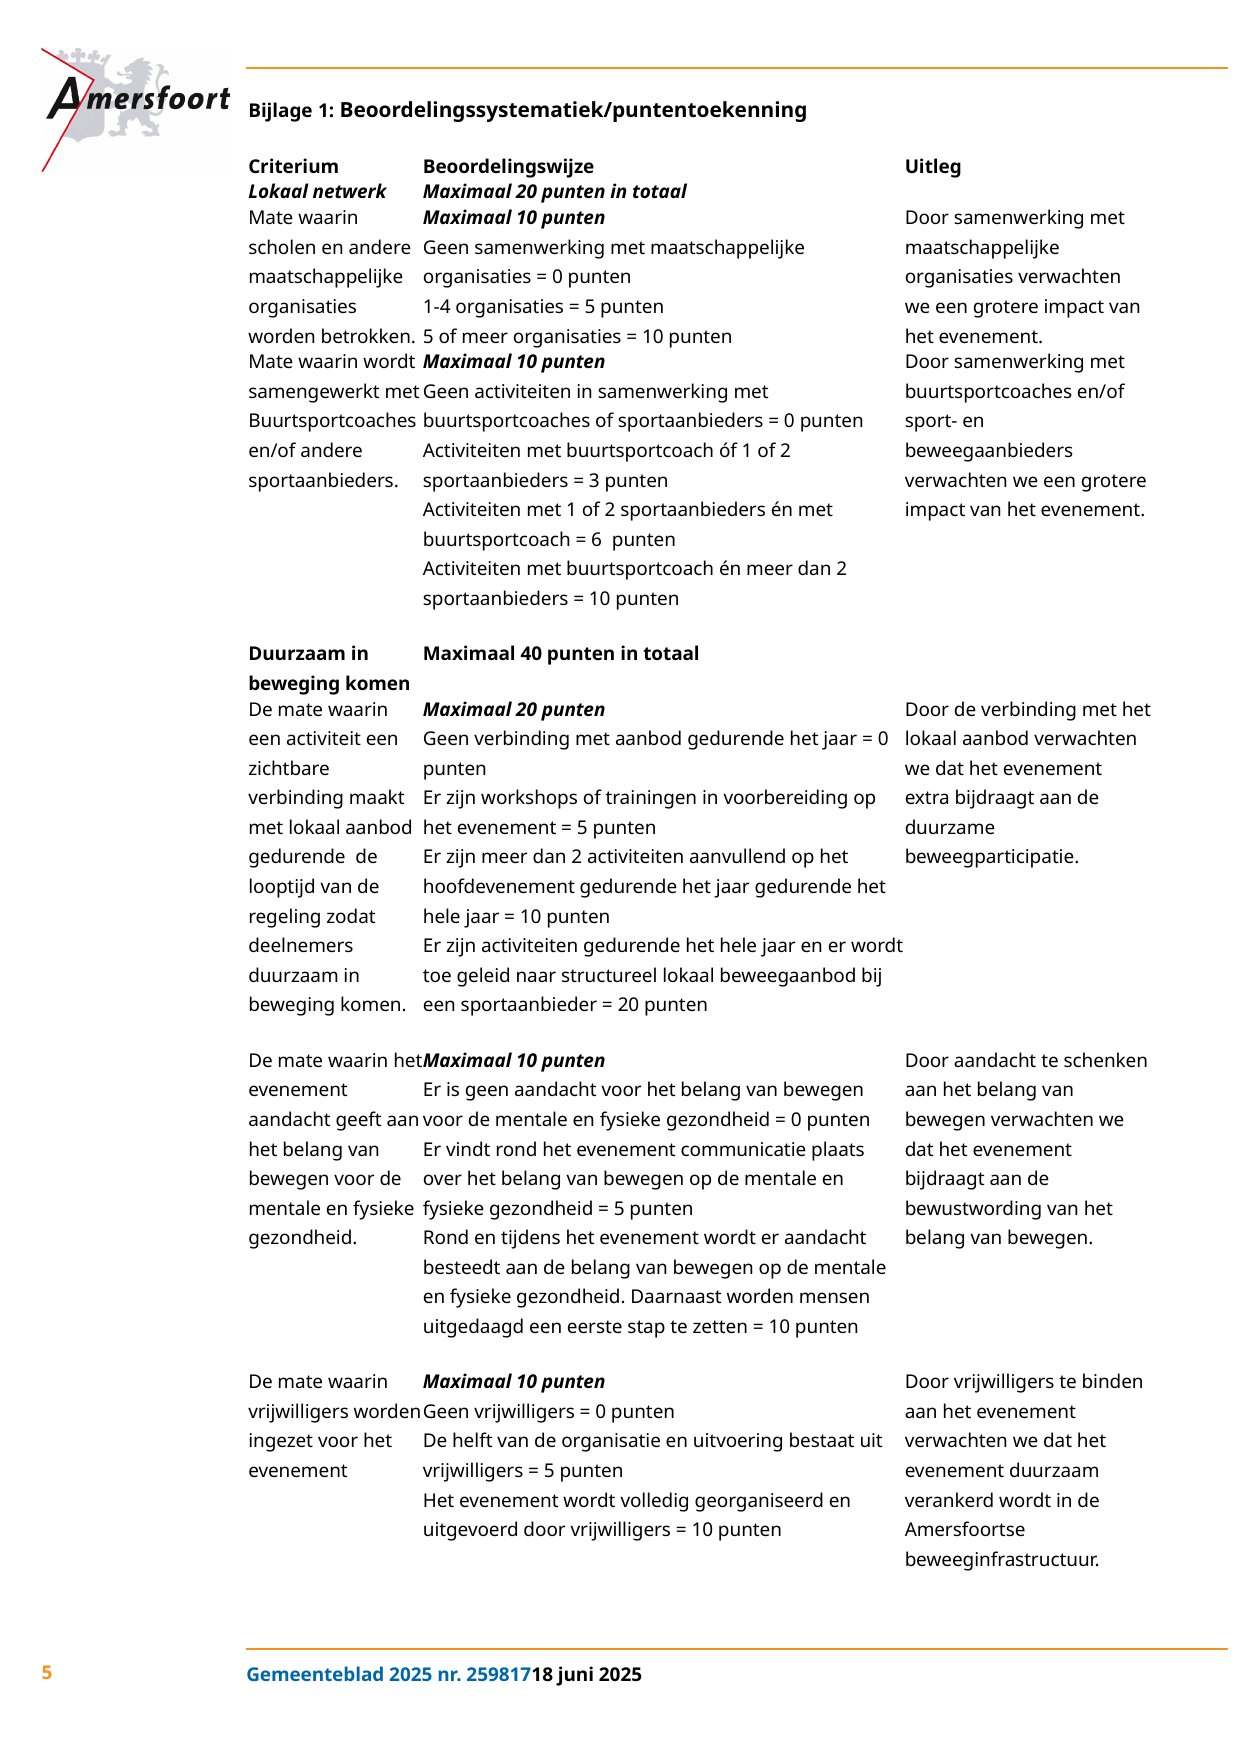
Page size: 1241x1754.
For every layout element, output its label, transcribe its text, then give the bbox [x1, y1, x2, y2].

table_cell Maximaal 10 punten Geen activiteiten in samenwerking met buurtsportcoaches of sportaanbieders = 0 punten Activiteiten met buurtsportcoach óf 1 of 2 sportaanbieders = 3 punten Activiteiten met 1 of 2 sportaanbieders én met buurtsportcoach = 6 punten Activiteiten met buurtsportcoach én meer dan 2 sportaanbieders = 10 punten [423, 349, 904, 641]
table_cell De mate waarin vrijwilligers worden ingezet voor het evenement [248, 1369, 423, 1572]
table_cell Door samenwerking met buurtsportcoaches en/of sport- en beweegaanbieders verwachten we een grotere impact van het evenement. [905, 349, 1152, 641]
table_cell Door vrijwilligers te binden aan het evenement verwachten we dat het evenement duurzaam verankerd wordt in de Amersfoortse beweeginfrastructuur. [905, 1369, 1152, 1572]
table_cell Maximaal 20 punten in totaal [423, 179, 904, 204]
table_cell Maximaal 40 punten in totaal [423, 641, 904, 696]
table_cell Duurzaam in beweging komen [248, 641, 423, 696]
table_cell De mate waarin het evenement aandacht geeft aan het belang van bewegen voor de mentale en fysieke gezondheid. [248, 1047, 423, 1368]
table_cell Mate waarin scholen en andere maatschappelijke organisaties worden betrokken. [248, 205, 423, 348]
table_header Uitleg [905, 153, 1152, 179]
table_cell [905, 179, 1152, 204]
text Bijlage 1: Beoordelingssystematiek/puntentoekenning [248, 95, 1152, 123]
table_cell Mate waarin wordt samengewerkt met Buurtsportcoaches en/of andere sportaanbieders. [248, 349, 423, 641]
table_cell Maximaal 10 punten Er is geen aandacht voor het belang van bewegen voor de mentale en fysieke gezondheid = 0 punten Er vindt rond het evenement communicatie plaats over het belang van bewegen op de mentale en fysieke gezondheid = 5 punten Rond en tijdens het evenement wordt er aandacht besteedt aan de belang van bewegen op de mentale en fysieke gezondheid. Daarnaast worden mensen uitgedaagd een eerste stap te zetten = 10 punten [423, 1047, 904, 1368]
table_header Beoordelingswijze [423, 153, 904, 179]
picture [41, 47, 231, 172]
table_cell Maximaal 10 punten Geen samenwerking met maatschappelijke organisaties = 0 punten 1-4 organisaties = 5 punten 5 of meer organisaties = 10 punten [423, 205, 904, 348]
table_cell Lokaal netwerk [248, 179, 423, 204]
table_header Criterium [248, 153, 423, 179]
table_cell De mate waarin een activiteit een zichtbare verbinding maakt met lokaal aanbod gedurende de looptijd van de regeling zodat deelnemers duurzaam in beweging komen. [248, 696, 423, 1047]
table_cell Door samenwerking met maatschappelijke organisaties verwachten we een grotere impact van het evenement. [905, 205, 1152, 348]
table_cell [905, 1572, 1152, 1597]
table_cell Door de verbinding met het lokaal aanbod verwachten we dat het evenement extra bijdraagt aan de duurzame beweegparticipatie. [905, 696, 1152, 1047]
table_cell Door aandacht te schenken aan het belang van bewegen verwachten we dat het evenement bijdraagt aan de bewustwording van het belang van bewegen. [905, 1047, 1152, 1368]
table_cell [423, 1572, 904, 1597]
table_cell [905, 641, 1152, 696]
table_cell [248, 1572, 423, 1597]
table_cell Maximaal 10 punten Geen vrijwilligers = 0 punten De helft van de organisatie en uitvoering bestaat uit vrijwilligers = 5 punten Het evenement wordt volledig georganiseerd en uitgevoerd door vrijwilligers = 10 punten [423, 1369, 904, 1572]
table_cell Maximaal 20 punten Geen verbinding met aanbod gedurende het jaar = 0 punten Er zijn workshops of trainingen in voorbereiding op het evenement = 5 punten Er zijn meer dan 2 activiteiten aanvullend op het hoofdevenement gedurende het jaar gedurende het hele jaar = 10 punten Er zijn activiteiten gedurende het hele jaar en er wordt toe geleid naar structureel lokaal beweegaanbod bij een sportaanbieder = 20 punten [423, 696, 904, 1047]
